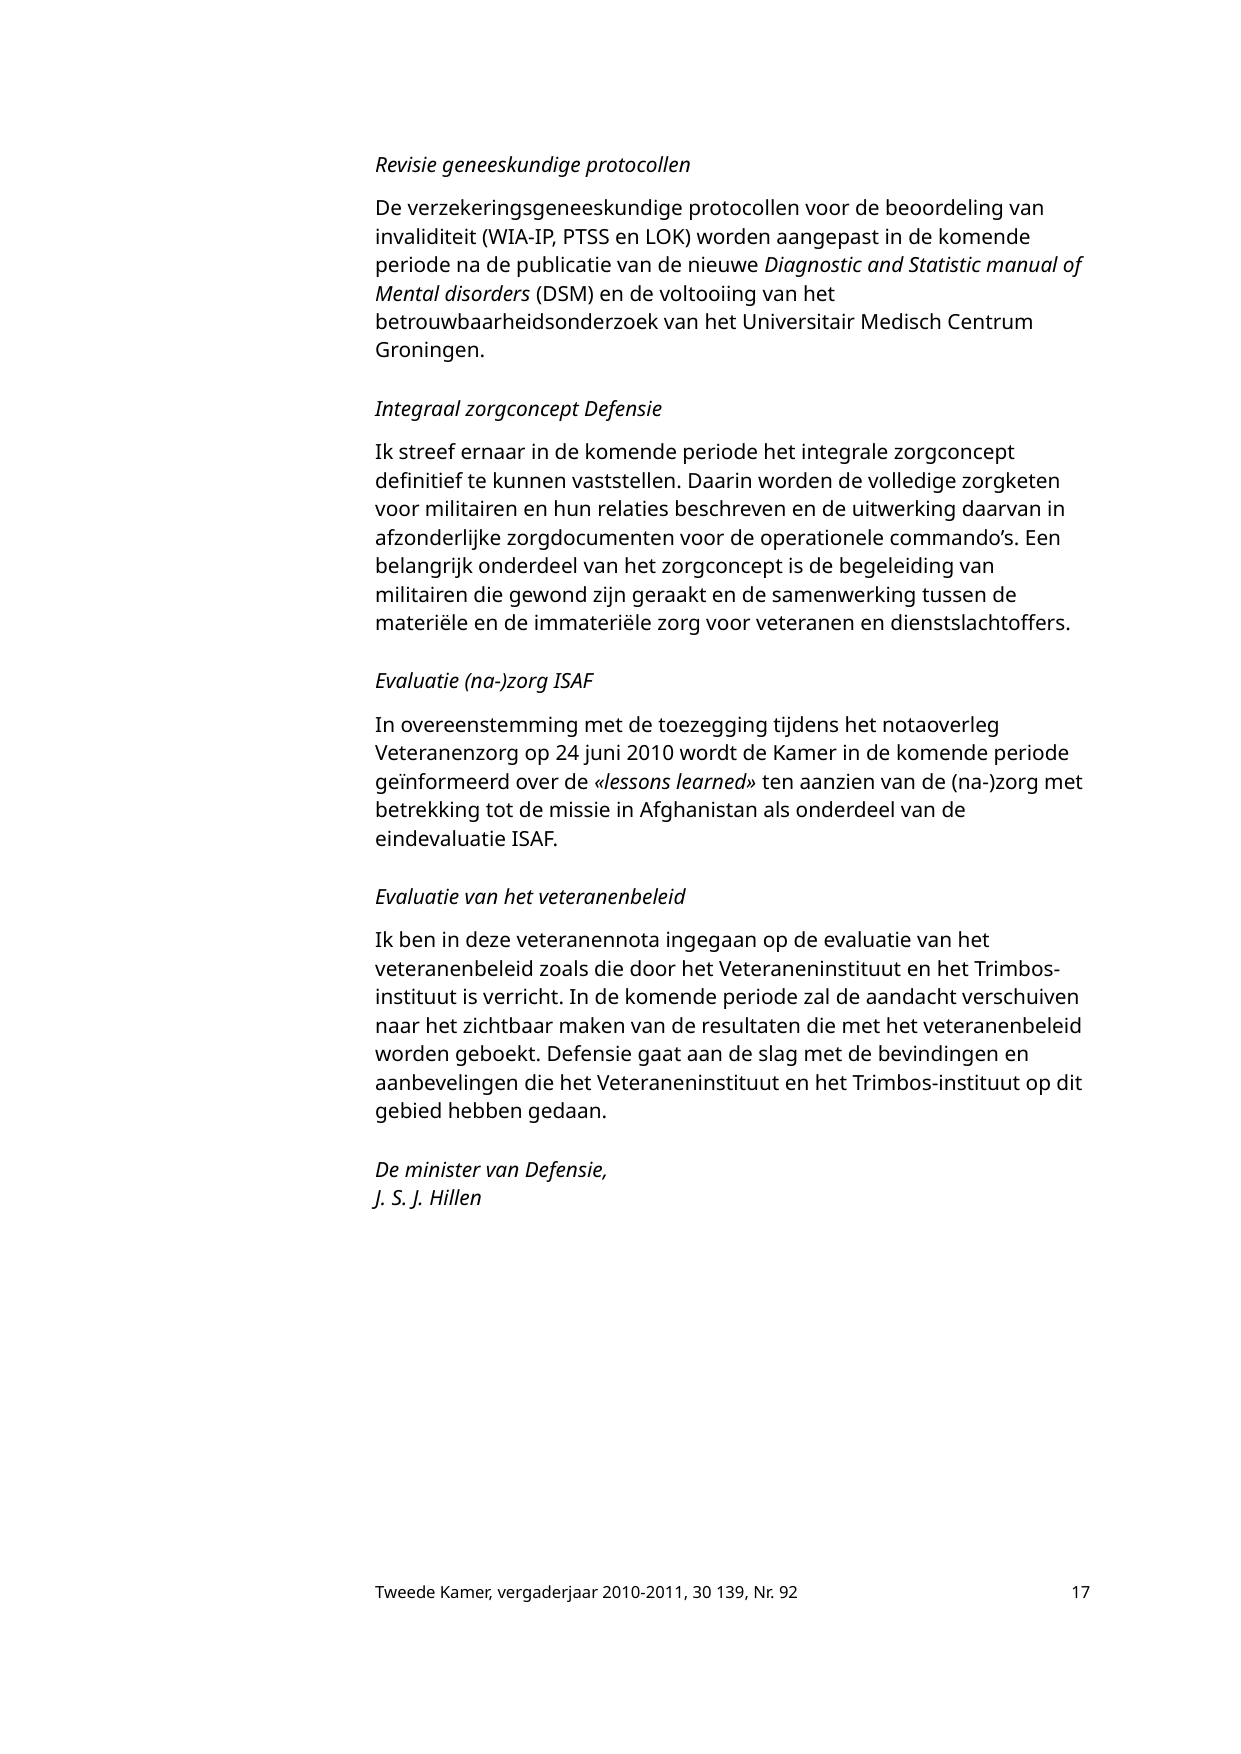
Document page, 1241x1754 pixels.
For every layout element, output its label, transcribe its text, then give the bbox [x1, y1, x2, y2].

text De minister van Defensie, [375, 1155, 1090, 1183]
text J. S. J. Hillen [375, 1183, 1090, 1212]
text De verzekeringsgeneeskundige protocollen voor de beoordeling van invaliditeit (WIA-IP, PTSS en LOK) worden aangepast in de komende periode na de publicatie van de nieuwe Diagnostic and Statistic manual of Mental disorders (DSM) en de voltooiing van het betrouwbaarheidsonderzoek van het Universitair Medisch Centrum Groningen. [375, 193, 1090, 364]
text Evaluatie van het veteranenbeleid [375, 882, 1090, 911]
text In overeenstemming met de toezegging tijdens het notaoverleg Veteranenzorg op 24 juni 2010 wordt de Kamer in de komende periode geïnformeerd over de «lessons learned» ten aanzien van de (na-)zorg met betrekking tot de missie in Afghanistan als onderdeel van de eindevaluatie ISAF. [375, 710, 1090, 852]
text Integraal zorgconcept Defensie [375, 394, 1090, 422]
text Evaluatie (na-)zorg ISAF [375, 667, 1090, 695]
text Revisie geneeskundige protocollen [375, 150, 1090, 178]
text Ik ben in deze veteranennota ingegaan op de evaluatie van het veteranenbeleid zoals die door het Veteraneninstituut en het Trimbos-instituut is verricht. In de komende periode zal de aandacht verschuiven naar het zichtbaar maken van de resultaten die met het veteranenbeleid worden geboekt. Defensie gaat aan de slag met de bevindingen en aanbevelingen die het Veteraneninstituut en het Trimbos-instituut op dit gebied hebben gedaan. [375, 926, 1090, 1125]
text Ik streef ernaar in de komende periode het integrale zorgconcept definitief te kunnen vaststellen. Daarin worden de volledige zorgketen voor militairen en hun relaties beschreven en de uitwerking daarvan in afzonderlijke zorgdocumenten voor de operationele commando’s. Een belangrijk onderdeel van het zorgconcept is de begeleiding van militairen die gewond zijn geraakt en de samenwerking tussen de materiële en de immateriële zorg voor veteranen en dienstslachtoffers. [375, 437, 1090, 637]
